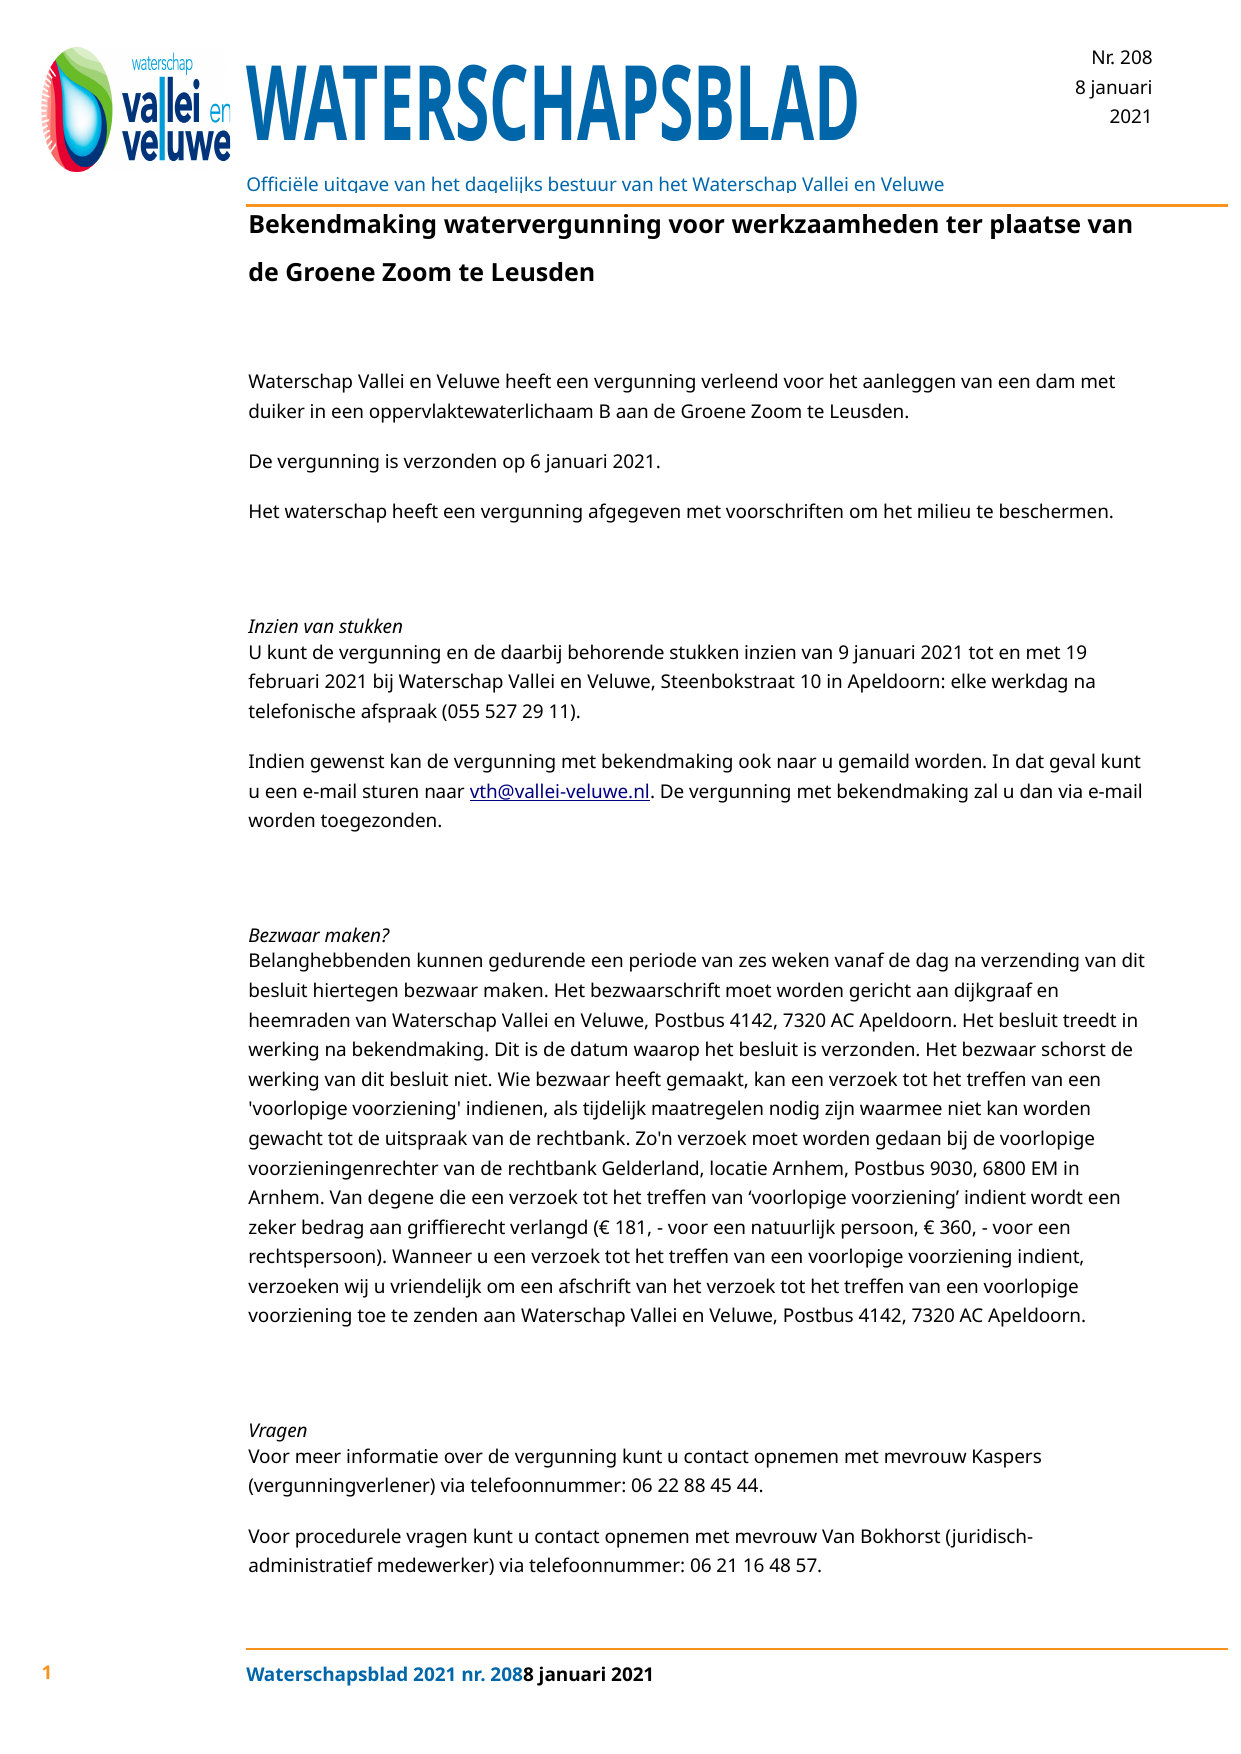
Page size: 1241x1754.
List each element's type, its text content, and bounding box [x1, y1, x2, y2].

text Het waterschap heeft een vergunning afgegeven met voorschriften om het milieu te beschermen. [248, 499, 1152, 524]
text Vragen [248, 1417, 1152, 1443]
text Bezwaar maken? [248, 922, 1152, 948]
text De vergunning is verzonden op 6 januari 2021. [248, 448, 1152, 474]
text Voor meer informatie over de vergunning kunt u contact opnemen met mevrouw Kaspers (vergunningverlener) via telefoonnummer: 06 22 88 45 44. [248, 1443, 1152, 1498]
text Indien gewenst kan de vergunning met bekendmaking ook naar u gemaild worden. In dat geval kunt u een e-mail sturen naar vth@vallei-veluwe.nl. De vergunning met bekendmaking zal u dan via e-mail worden toegezonden. [248, 748, 1152, 833]
text Inzien van stukken [248, 613, 1152, 639]
text Waterschap Vallei en Veluwe heeft een vergunning verleend voor het aanleggen van een dam met duiker in een oppervlaktewaterlichaam B aan de Groene Zoom te Leusden. [248, 368, 1152, 424]
text Belanghebbenden kunnen gedurende een periode van zes weken vanaf de dag na verzending van dit besluit hiertegen bezwaar maken. Het bezwaarschrift moet worden gericht aan dijkgraaf en heemraden van Waterschap Vallei en Veluwe, Postbus 4142, 7320 AC Apeldoorn. Het besluit treedt in werking na bekendmaking. Dit is de datum waarop het besluit is verzonden. Het bezwaar schorst de werking van dit besluit niet. Wie bezwaar heeft gemaakt, kan een verzoek tot het treffen van een 'voorlopige voorziening' indienen, als tijdelijk maatregelen nodig zijn waarmee niet kan worden gewacht tot de uitspraak van de rechtbank. Zo'n verzoek moet worden gedaan bij de voorlopige voorzieningenrechter van de rechtbank Gelderland, locatie Arnhem, Postbus 9030, 6800 EM in Arnhem. Van degene die een verzoek tot het treffen van ‘voorlopige voorziening’ indient wordt een zeker bedrag aan griffierecht verlangd (€ 181, - voor een natuurlijk persoon, € 360, - voor een rechtspersoon). Wanneer u een verzoek tot het treffen van een voorlopige voorziening indient, verzoeken wij u vriendelijk om een afschrift van het verzoek tot het treffen van een voorlopige voorziening toe te zenden aan Waterschap Vallei en Veluwe, Postbus 4142, 7320 AC Apeldoorn. [248, 948, 1152, 1328]
picture [41, 47, 231, 172]
text Bekendmaking watervergunning voor werkzaamheden ter plaatse van de Groene Zoom te Leusden [248, 207, 1152, 288]
text U kunt de vergunning en de daarbij behorende stukken inzien van 9 januari 2021 tot en met 19 februari 2021 bij Waterschap Vallei en Veluwe, Steenbokstraat 10 in Apeldoorn: elke werkdag na telefonische afspraak (055 527 29 11). [248, 639, 1152, 724]
text Voor procedurele vragen kunt u contact opnemen met mevrouw Van Bokhorst (juridisch-administratief medewerker) via telefoonnummer: 06 21 16 48 57. [248, 1523, 1152, 1578]
